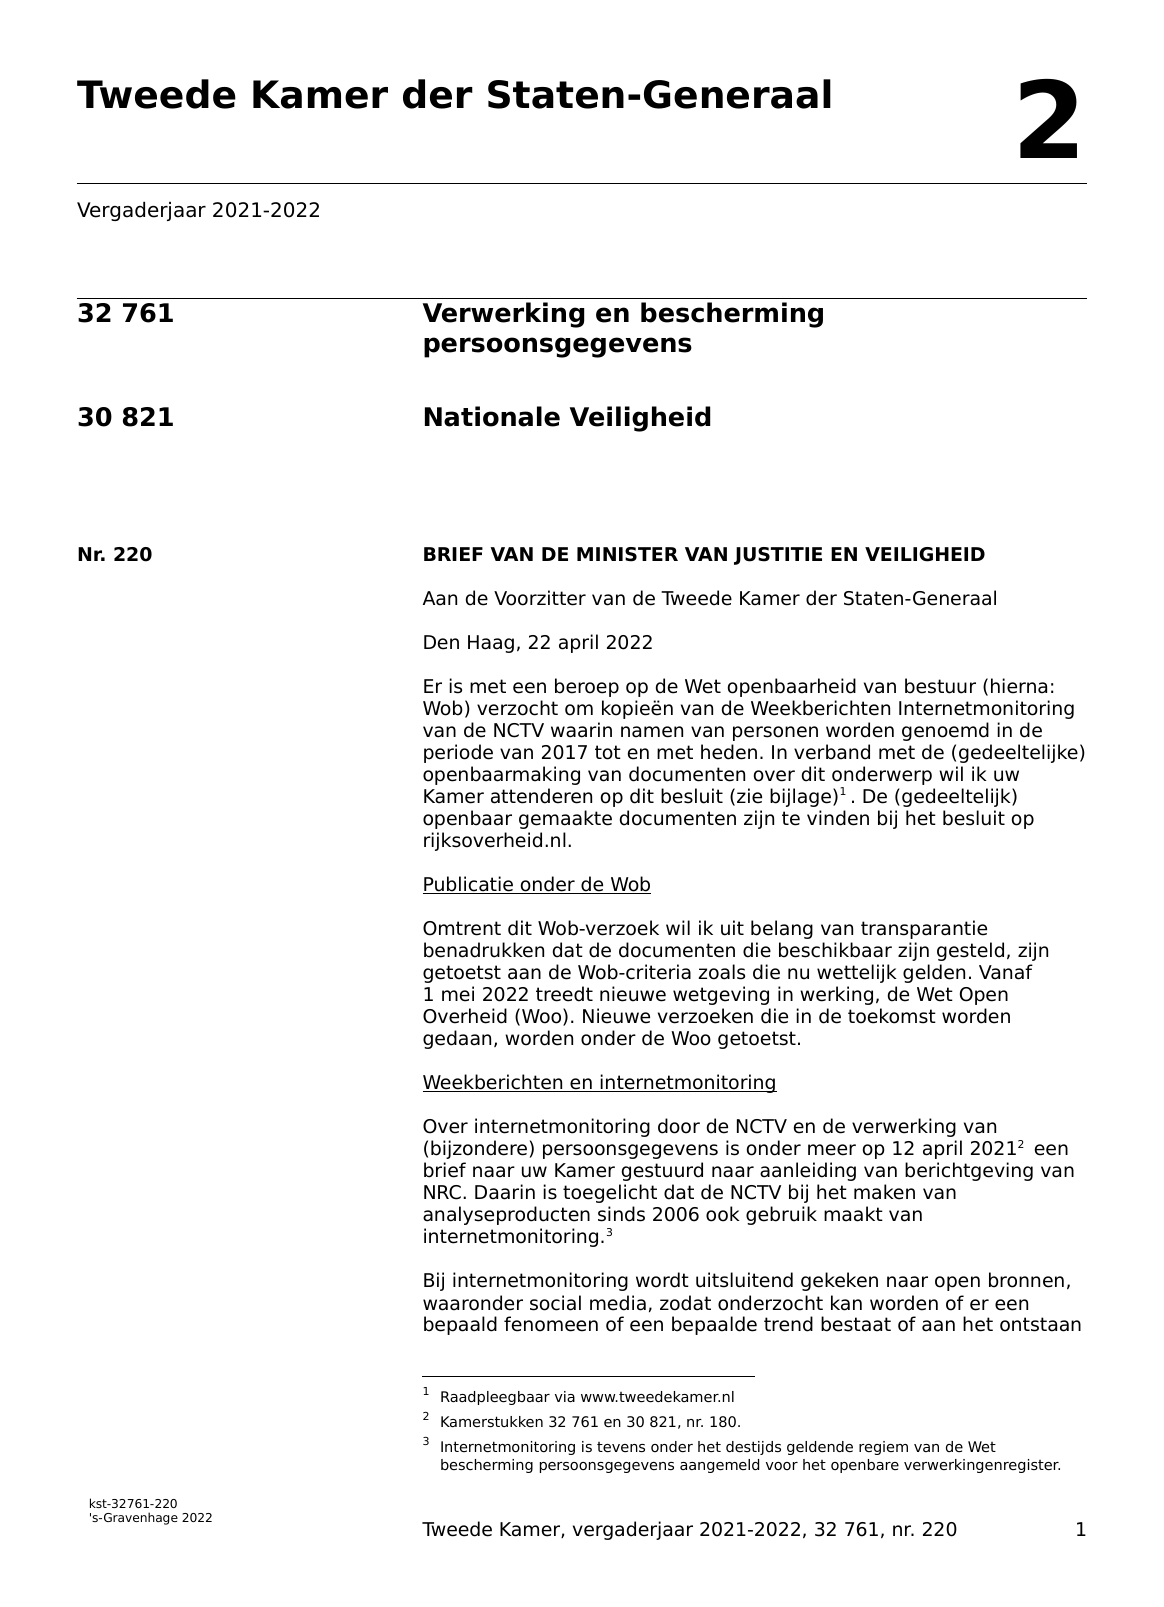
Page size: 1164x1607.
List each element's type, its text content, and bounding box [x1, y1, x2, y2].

table_header 2 [886, 59, 1087, 183]
text Omtrent dit Wob-verzoek wil ik uit belang van transparantie benadrukken dat de documenten die beschikbaar zijn gesteld, zijn getoetst aan de Wob-criteria zoals die nu wettelijk gelden. Vanaf 1 mei 2022 treedt nieuwe wetgeving in werking, de Wet Open Overheid (Woo). Nieuwe verzoeken die in de toekomst worden gedaan, worden onder de Woo getoetst. [422, 918, 1087, 1050]
subtitle Weekberichten en internetmonitoring [422, 1072, 1087, 1094]
text Raadpleegbaar via www.tweedekamer.nl [422, 1385, 1087, 1407]
text Internetmonitoring is tevens onder het destijds geldende regiem van de Wet bescherming persoonsgegevens aangemeld voor het openbare verwerkingenregister. [422, 1435, 1087, 1474]
subtitle Nr. 220 BRIEF VAN DE MINISTER VAN JUSTITIE EN VEILIGHEID [77, 543, 1087, 565]
table_header Tweede Kamer der Staten-Generaal [77, 59, 886, 183]
text Den Haag, 22 april 2022 [422, 632, 1087, 654]
table_cell Vergaderjaar 2021-2022 [77, 184, 1087, 298]
text Aan de Voorzitter van de Tweede Kamer der Staten-Generaal [422, 588, 1087, 609]
subtitle Publicatie onder de Wob [422, 874, 1087, 896]
subtitle 32 761 Verwerking en bescherming persoonsgegevens [77, 299, 1087, 358]
text Over internetmonitoring door de NCTV en de verwerking van (bijzondere) persoonsgegevens is onder meer op 12 april 2021 een brief naar uw Kamer gestuurd naar aanleiding van berichtgeving van NRC. Daarin is toegelicht dat de NCTV bij het maken van analyseproducten sinds 2006 ook gebruik maakt van internetmonitoring. [422, 1116, 1087, 1248]
subtitle 30 821 Nationale Veiligheid [77, 403, 1087, 432]
text Bij internetmonitoring wordt uitsluitend gekeken naar open bronnen, waaronder social media, zodat onderzocht kan worden of er een bepaald fenomeen of een bepaalde trend bestaat of aan het ontstaan [422, 1270, 1087, 1336]
text Er is met een beroep op de Wet openbaarheid van bestuur (hierna: Wob) verzocht om kopieën van de Weekberichten Internetmonitoring van de NCTV waarin namen van personen worden genoemd in de periode van 2017 tot en met heden. In verband met de (gedeeltelijke) openbaarmaking van documenten over dit onderwerp wil ik uw Kamer attenderen op dit besluit (zie bijlage). De (gedeeltelijk) openbaar gemaakte documenten zijn te vinden bij het besluit op rijksoverheid.nl. [422, 676, 1087, 852]
text kst-32761-220 [88, 1497, 323, 1511]
text 's-Gravenhage 2022 [88, 1511, 323, 1525]
text Kamerstukken 32 761 en 30 821, nr. 180. [422, 1410, 1087, 1432]
